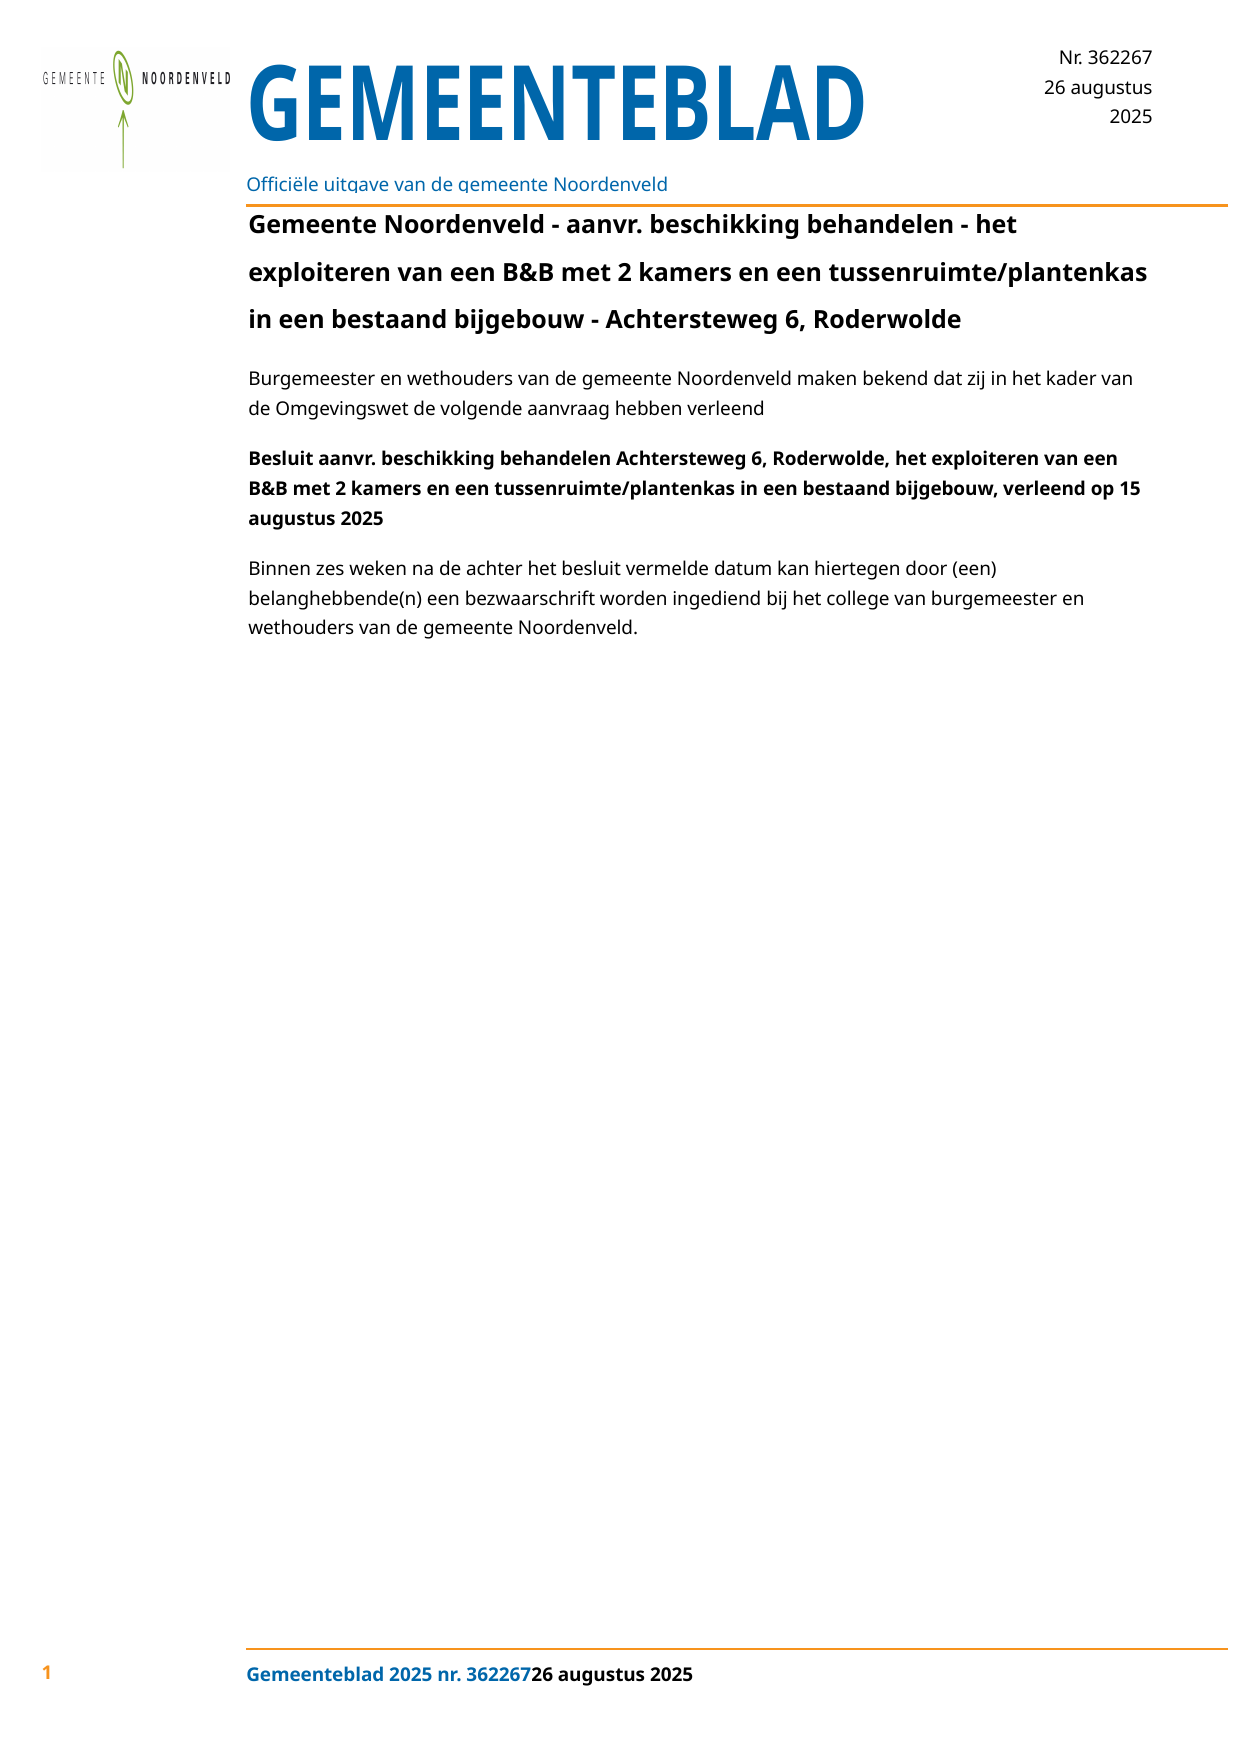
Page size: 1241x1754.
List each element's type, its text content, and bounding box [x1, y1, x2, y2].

text Gemeente Noordenveld - aanvr. beschikking behandelen - het exploiteren van een B&B met 2 kamers en een tussenruimte/plantenkas in een bestaand bijgebouw - Achtersteweg 6, Roderwolde [248, 207, 1152, 336]
picture [41, 47, 231, 172]
text Besluit aanvr. beschikking behandelen Achtersteweg 6, Roderwolde, het exploiteren van een B&B met 2 kamers en een tussenruimte/plantenkas in een bestaand bijgebouw, verleend op 15 augustus 2025 [248, 446, 1152, 530]
text Binnen zes weken na de achter het besluit vermelde datum kan hiertegen door (een) belanghebbende(n) een bezwaarschrift worden ingediend bij het college van burgemeester en wethouders van de gemeente Noordenveld. [248, 555, 1152, 640]
text Burgemeester en wethouders van de gemeente Noordenveld maken bekend dat zij in het kader van de Omgevingswet de volgende aanvraag hebben verleend [248, 366, 1152, 421]
